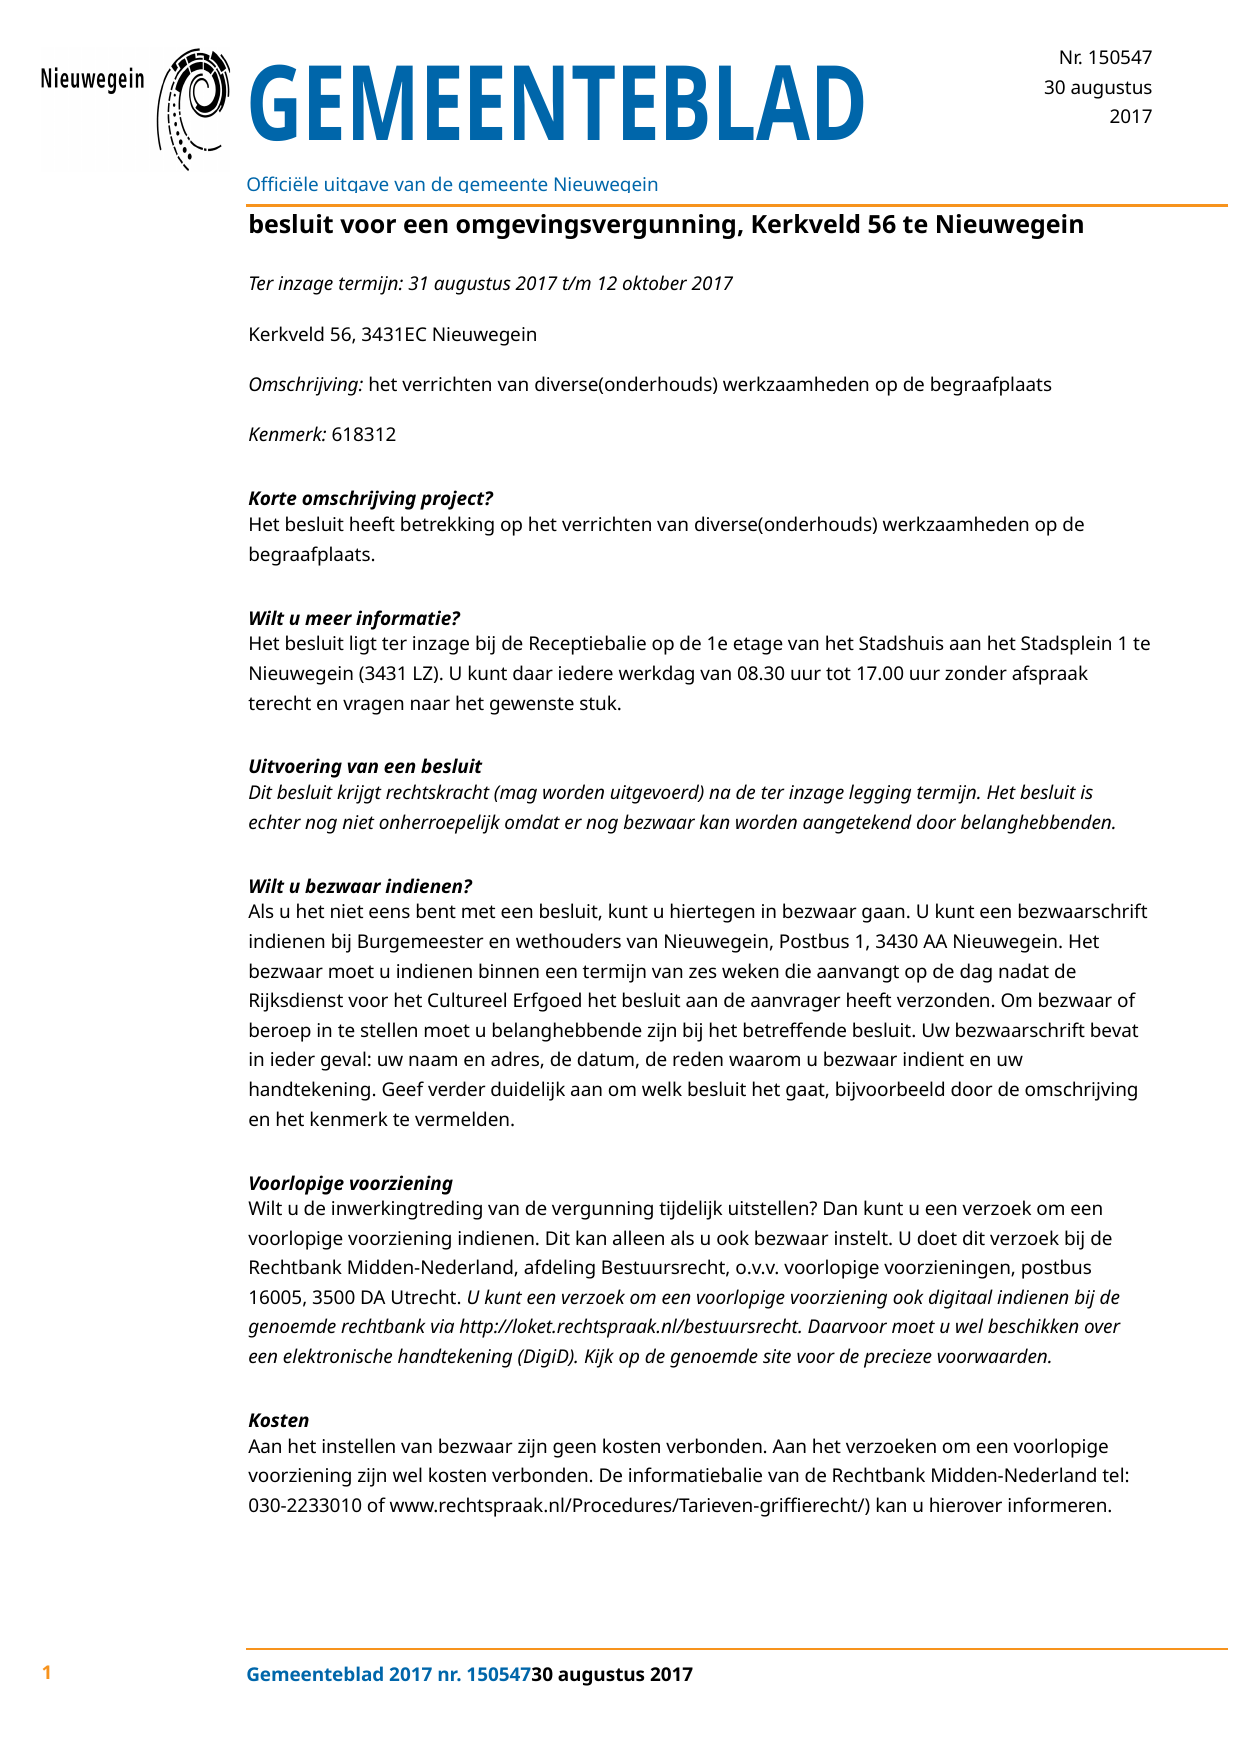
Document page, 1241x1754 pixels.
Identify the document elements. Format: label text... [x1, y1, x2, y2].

text Omschrijving: het verrichten van diverse(onderhouds) werkzaamheden op de begraafplaats [248, 371, 1152, 397]
text Als u het niet eens bent met een besluit, kunt u hiertegen in bezwaar gaan. U kunt een bezwaarschrift indienen bij Burgemeester en wethouders van Nieuwegein, Postbus 1, 3430 AA Nieuwegein. Het bezwaar moet u indienen binnen een termijn van zes weken die aanvangt op de dag nadat de Rijksdienst voor het Cultureel Erfgoed het besluit aan de aanvrager heeft verzonden. Om bezwaar of beroep in te stellen moet u belanghebbende zijn bij het betreffende besluit. Uw bezwaarschrift bevat in ieder geval: uw naam en adres, de datum, de reden waarom u bezwaar indient en uw handtekening. Geef verder duidelijk aan om welk besluit het gaat, bijvoorbeeld door de omschrijving en het kenmerk te vermelden. [248, 899, 1152, 1131]
text Het besluit heeft betrekking op het verrichten van diverse(onderhouds) werkzaamheden op de begraafplaats. [248, 511, 1152, 567]
text Wilt u bezwaar indienen? [248, 873, 1152, 899]
text Kenmerk: 618312 [248, 422, 1152, 447]
text Wilt u meer informatie? [248, 605, 1152, 631]
picture [41, 47, 231, 172]
text Wilt u de inwerkingtreding van de vergunning tijdelijk uitstellen? Dan kunt u een verzoek om een voorlopige voorziening indienen. Dit kan alleen als u ook bezwaar instelt. U doet dit verzoek bij de Rechtbank Midden-Nederland, afdeling Bestuursrecht, o.v.v. voorlopige voorzieningen, postbus 16005, 3500 DA Utrecht. U kunt een verzoek om een voorlopige voorziening ook digitaal indienen bij de genoemde rechtbank via http://loket.rechtspraak.nl/bestuursrecht. Daarvoor moet u wel beschikken over een elektronische handtekening (DigiD). Kijk op de genoemde site voor de precieze voorwaarden. [248, 1195, 1152, 1369]
text Korte omschrijving project? [248, 486, 1152, 511]
text besluit voor een omgevingsvergunning, Kerkveld 56 te Nieuwegein [248, 207, 1152, 241]
text Kerkveld 56, 3431EC Nieuwegein [248, 321, 1152, 346]
text Aan het instellen van bezwaar zijn geen kosten verbonden. Aan het verzoeken om een voorlopige voorziening zijn wel kosten verbonden. De informatiebalie van de Rechtbank Midden-Nederland tel: 030-2233010 of www.rechtspraak.nl/Procedures/Tarieven-griffierecht/) kan u hierover informeren. [248, 1433, 1152, 1518]
text Uitvoering van een besluit [248, 754, 1152, 779]
text Het besluit ligt ter inzage bij de Receptiebalie op de 1e etage van het Stadshuis aan het Stadsplein 1 te Nieuwegein (3431 LZ). U kunt daar iedere werkdag van 08.30 uur tot 17.00 uur zonder afspraak terecht en vragen naar het gewenste stuk. [248, 631, 1152, 715]
text Ter inzage termijn: 31 augustus 2017 t/m 12 oktober 2017 [248, 270, 1152, 296]
text Voorlopige voorziening [248, 1170, 1152, 1195]
text Dit besluit krijgt rechtskracht (mag worden uitgevoerd) na de ter inzage legging termijn. Het besluit is echter nog niet onherroepelijk omdat er nog bezwaar kan worden aangetekend door belanghebbenden. [248, 779, 1152, 835]
text Kosten [248, 1407, 1152, 1433]
